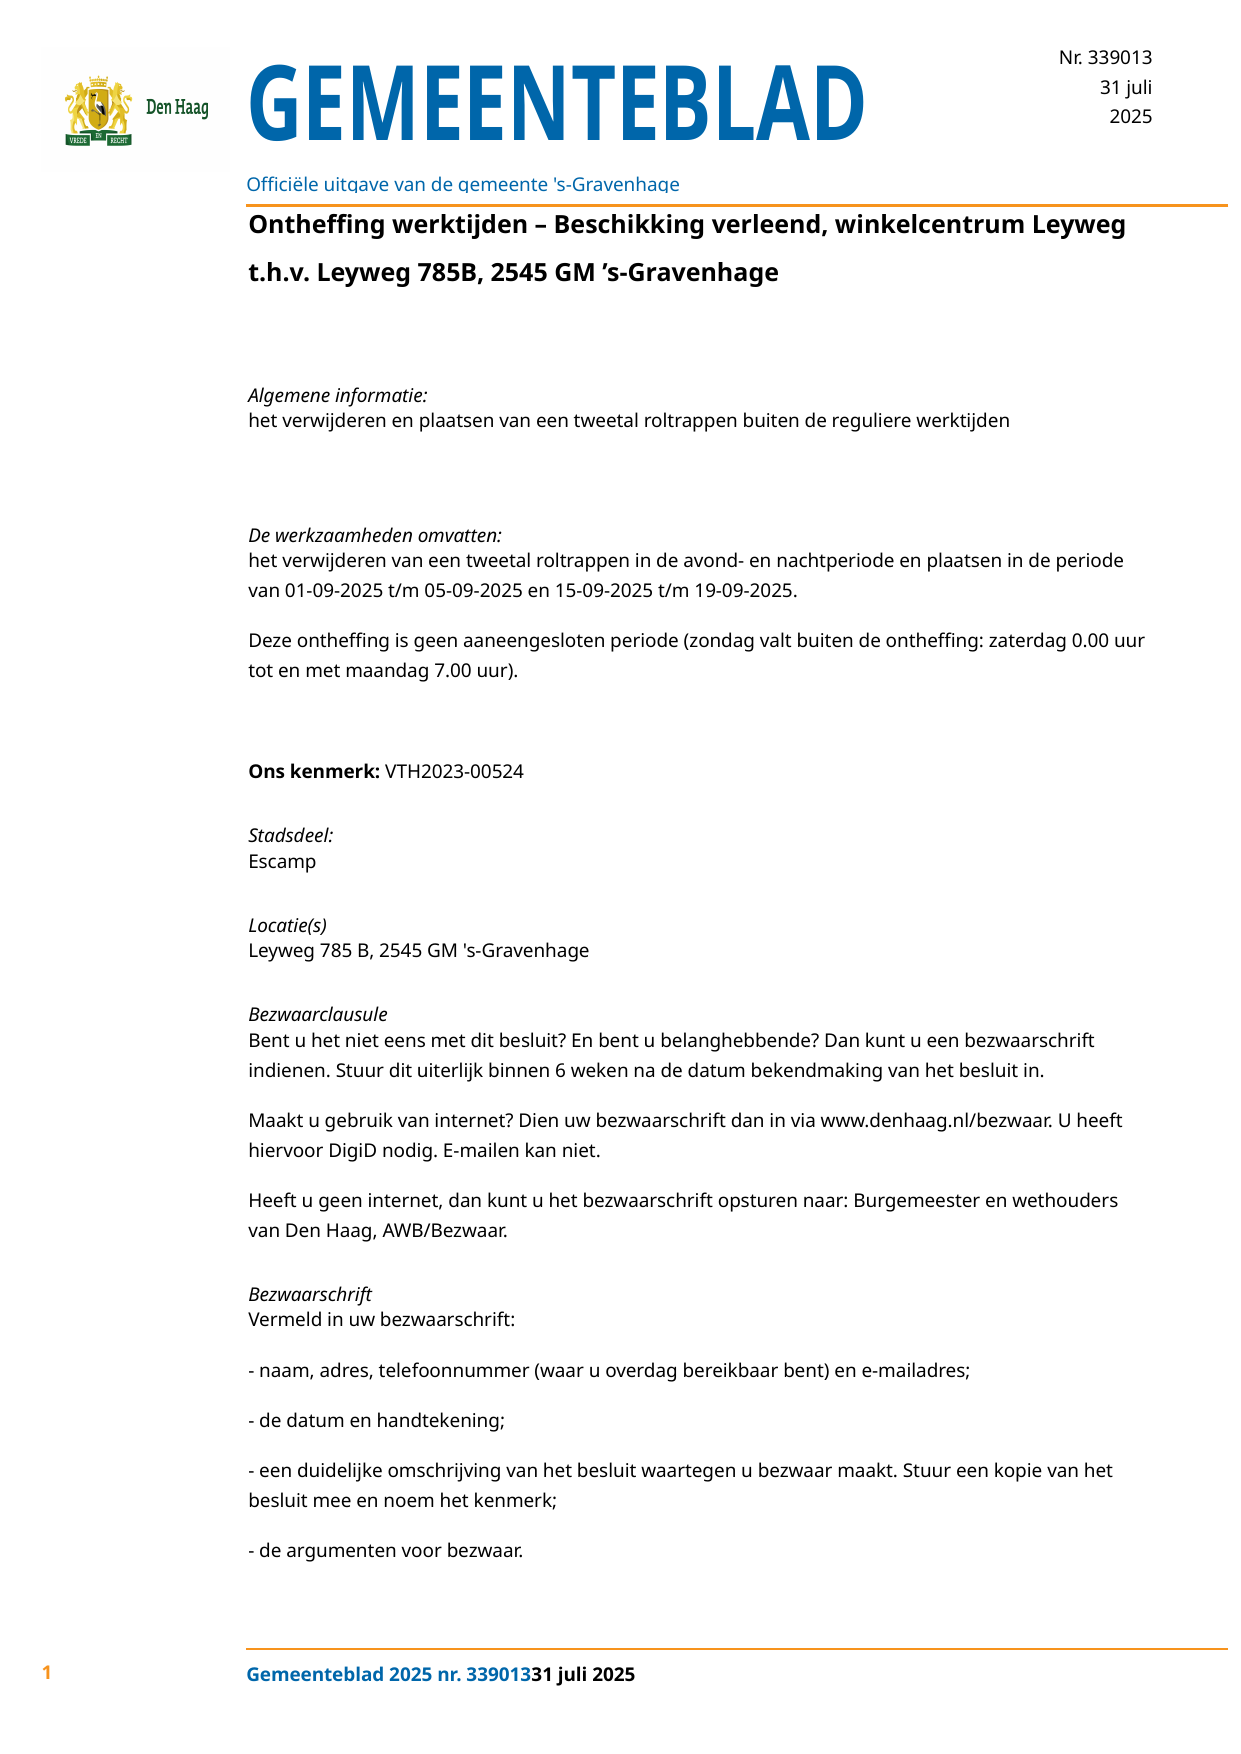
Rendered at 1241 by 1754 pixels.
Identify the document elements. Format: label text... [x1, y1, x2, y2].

text Escamp [248, 848, 1152, 873]
text Bezwaarschrift [248, 1281, 1152, 1306]
text - naam, adres, telefoonnummer (waar u overdag bereikbaar bent) en e-mailadres; [248, 1357, 1152, 1383]
picture [41, 47, 231, 172]
text het verwijderen en plaatsen van een tweetal roltrappen buiten de reguliere werktijden [248, 408, 1152, 433]
text De werkzaamheden omvatten: [248, 522, 1152, 548]
text - de argumenten voor bezwaar. [248, 1538, 1152, 1563]
text Ontheffing werktijden – Beschikking verleend, winkelcentrum Leyweg t.h.v. Leyweg 785B, 2545 GM ’s-Gravenhage [248, 207, 1152, 288]
text Ons kenmerk: VTH2023-00524 [248, 758, 1152, 784]
text Bent u het niet eens met dit besluit? En bent u belanghebbende? Dan kunt u een bezwaarschrift indienen. Stuur dit uiterlijk binnen 6 weken na de datum bekendmaking van het besluit in. [248, 1027, 1152, 1082]
text Deze ontheffing is geen aaneengesloten periode (zondag valt buiten de ontheffing: zaterdag 0.00 uur tot en met maandag 7.00 uur). [248, 628, 1152, 683]
text Algemene informatie: [248, 382, 1152, 408]
text Maakt u gebruik van internet? Dien uw bezwaarschrift dan in via www.denhaag.nl/bezwaar. U heeft hiervoor DigiD nodig. E-mailen kan niet. [248, 1107, 1152, 1162]
text Stadsdeel: [248, 822, 1152, 848]
text Bezwaarclausule [248, 1001, 1152, 1027]
text Vermeld in uw bezwaarschrift: [248, 1306, 1152, 1332]
text - een duidelijke omschrijving van het besluit waartegen u bezwaar maakt. Stuur een kopie van het besluit mee en noem het kenmerk; [248, 1458, 1152, 1513]
text Heeft u geen internet, dan kunt u het bezwaarschrift opsturen naar: Burgemeester en wethouders van Den Haag, AWB/Bezwaar. [248, 1187, 1152, 1242]
text - de datum en handtekening; [248, 1407, 1152, 1433]
text het verwijderen van een tweetal roltrappen in de avond- en nachtperiode en plaatsen in de periode van 01-09-2025 t/m 05-09-2025 en 15-09-2025 t/m 19-09-2025. [248, 548, 1152, 603]
text Leyweg 785 B, 2545 GM 's-Gravenhage [248, 937, 1152, 963]
text Locatie(s) [248, 912, 1152, 937]
